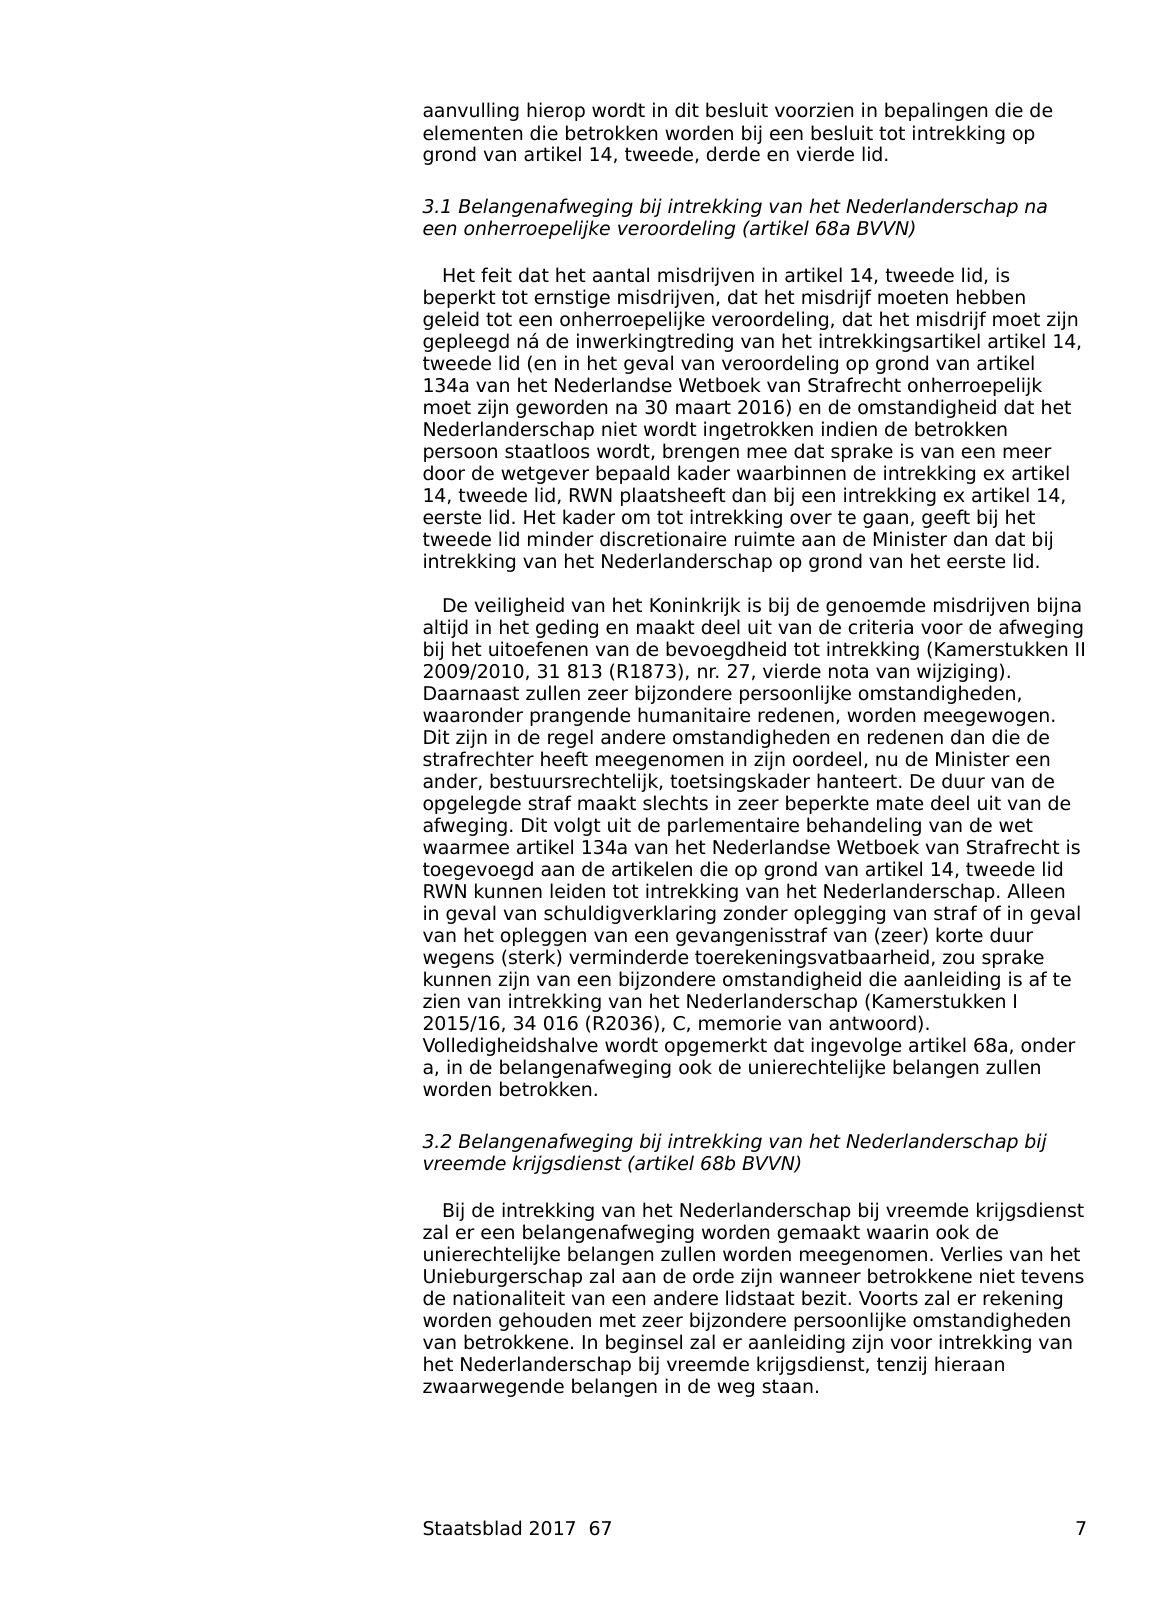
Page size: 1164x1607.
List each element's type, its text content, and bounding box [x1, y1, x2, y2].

subtitle 3.2 Belangenafweging bij intrekking van het Nederlanderschap bij vreemde krijgsdienst (artikel 68b BVVN) [422, 1131, 1087, 1175]
text aanvulling hierop wordt in dit besluit voorzien in bepalingen die de elementen die betrokken worden bij een besluit tot intrekking op grond van artikel 14, tweede, derde en vierde lid. [422, 100, 1087, 166]
text Het feit dat het aantal misdrijven in artikel 14, tweede lid, is beperkt tot ernstige misdrijven, dat het misdrijf moeten hebben geleid tot een onherroepelijke veroordeling, dat het misdrijf moet zijn gepleegd ná de inwerkingtreding van het intrekkingsartikel artikel 14, tweede lid (en in het geval van veroordeling op grond van artikel 134a van het Nederlandse Wetboek van Strafrecht onherroepelijk moet zijn geworden na 30 maart 2016) en de omstandigheid dat het Nederlanderschap niet wordt ingetrokken indien de betrokken persoon staatloos wordt, brengen mee dat sprake is van een meer door de wetgever bepaald kader waarbinnen de intrekking ex artikel 14, tweede lid, RWN plaatsheeft dan bij een intrekking ex artikel 14, eerste lid. Het kader om tot intrekking over te gaan, geeft bij het tweede lid minder discretionaire ruimte aan de Minister dan dat bij intrekking van het Nederlanderschap op grond van het eerste lid. [422, 265, 1087, 573]
subtitle 3.1 Belangenafweging bij intrekking van het Nederlanderschap na een onherroepelijke veroordeling (artikel 68a BVVN) [422, 196, 1087, 240]
text De veiligheid van het Koninkrijk is bij de genoemde misdrijven bijna altijd in het geding en maakt deel uit van de criteria voor de afweging bij het uitoefenen van de bevoegdheid tot intrekking (Kamerstukken II 2009/2010, 31 813 (R1873), nr. 27, vierde nota van wijziging). Daarnaast zullen zeer bijzondere persoonlijke omstandigheden, waaronder prangende humanitaire redenen, worden meegewogen. Dit zijn in de regel andere omstandigheden en redenen dan die de strafrechter heeft meegenomen in zijn oordeel, nu de Minister een ander, bestuursrechtelijk, toetsingskader hanteert. De duur van de opgelegde straf maakt slechts in zeer beperkte mate deel uit van de afweging. Dit volgt uit de parlementaire behandeling van de wet waarmee artikel 134a van het Nederlandse Wetboek van Strafrecht is toegevoegd aan de artikelen die op grond van artikel 14, tweede lid RWN kunnen leiden tot intrekking van het Nederlanderschap. Alleen in geval van schuldigverklaring zonder oplegging van straf of in geval van het opleggen van een gevangenisstraf van (zeer) korte duur wegens (sterk) verminderde toerekeningsvatbaarheid, zou sprake kunnen zijn van een bijzondere omstandigheid die aanleiding is af te zien van intrekking van het Nederlanderschap (Kamerstukken I 2015/16, 34 016 (R2036), C, memorie van antwoord). Volledigheidshalve wordt opgemerkt dat ingevolge artikel 68a, onder a, in de belangenafweging ook de unierechtelijke belangen zullen worden betrokken. [422, 595, 1087, 1101]
text Bij de intrekking van het Nederlanderschap bij vreemde krijgsdienst zal er een belangenafweging worden gemaakt waarin ook de unierechtelijke belangen zullen worden meegenomen. Verlies van het Unieburgerschap zal aan de orde zijn wanneer betrokkene niet tevens de nationaliteit van een andere lidstaat bezit. Voorts zal er rekening worden gehouden met zeer bijzondere persoonlijke omstandigheden van betrokkene. In beginsel zal er aanleiding zijn voor intrekking van het Nederlanderschap bij vreemde krijgsdienst, tenzij hieraan zwaarwegende belangen in de weg staan. [422, 1200, 1087, 1397]
